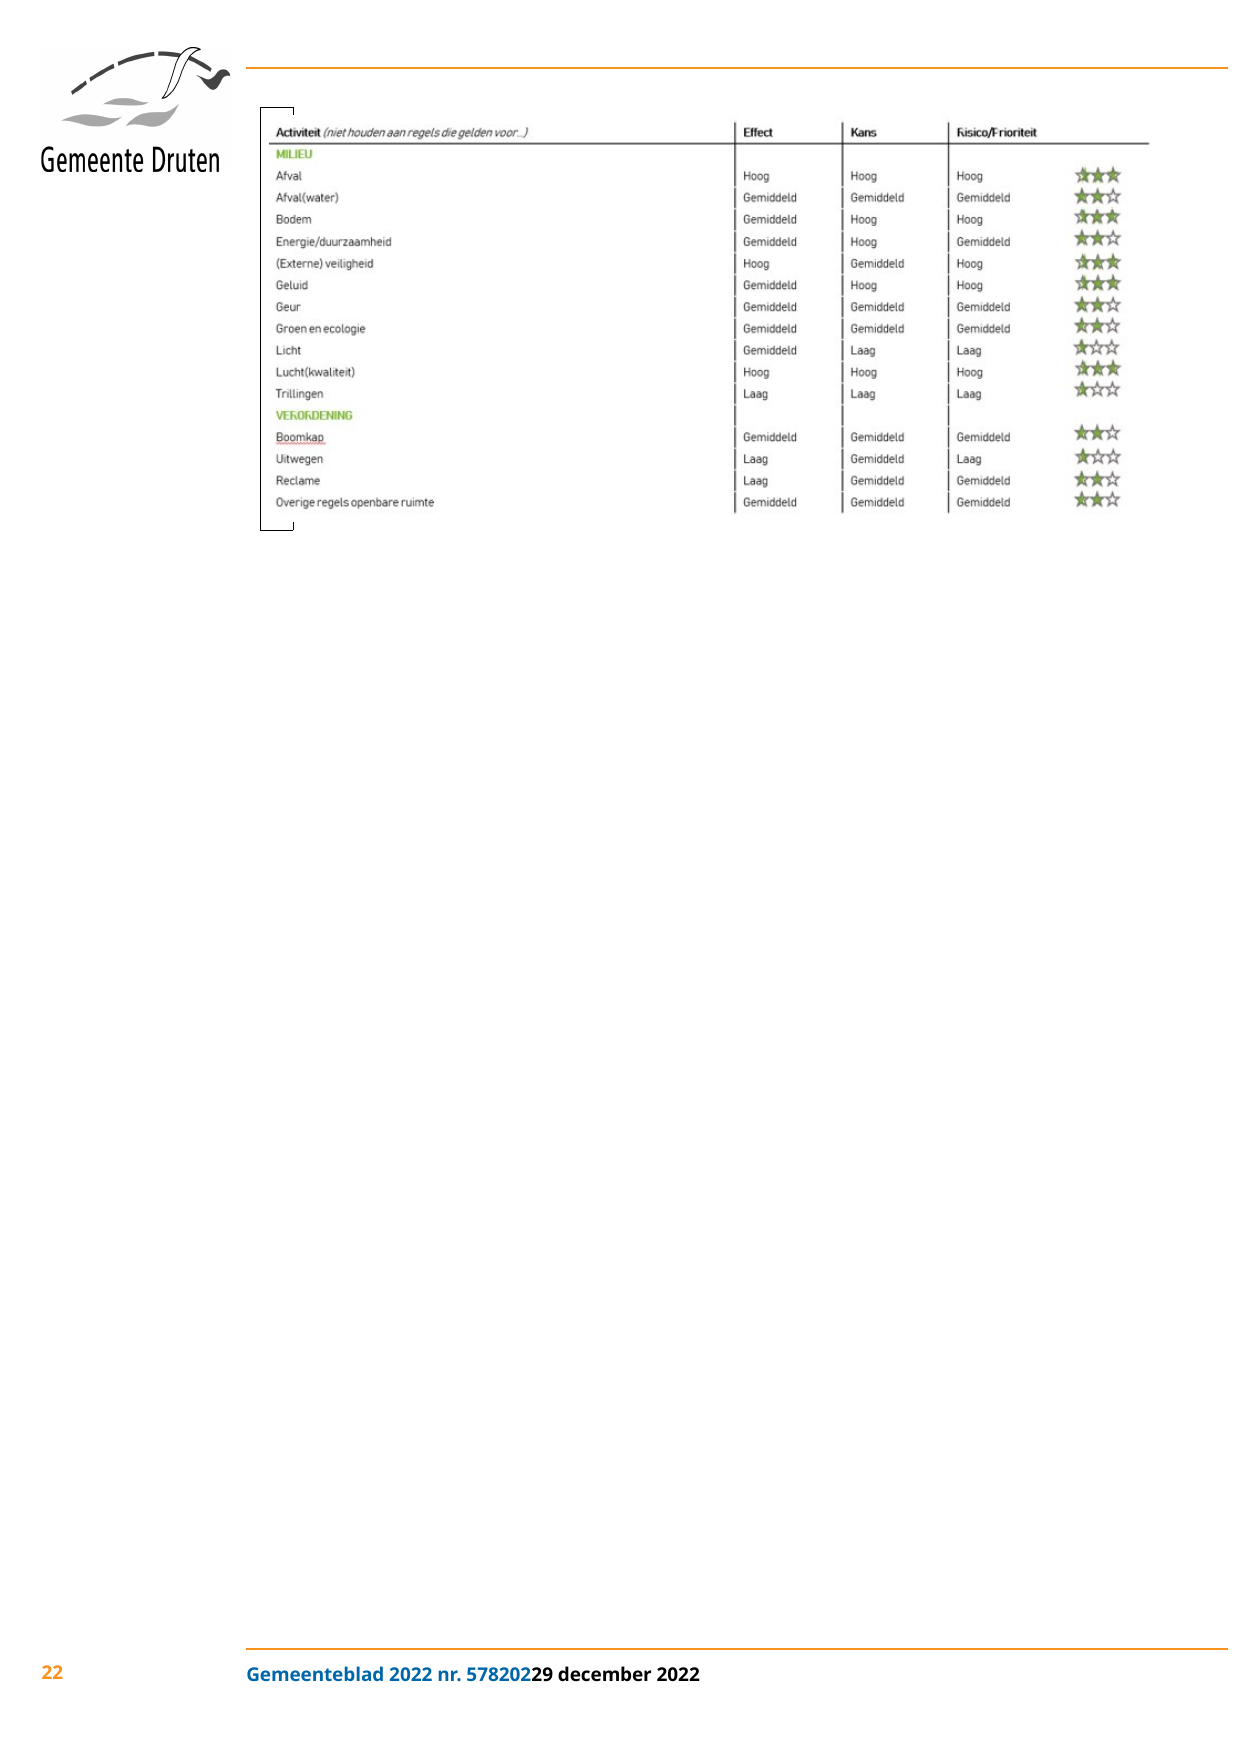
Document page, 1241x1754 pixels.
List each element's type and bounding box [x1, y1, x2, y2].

picture [268, 115, 1155, 522]
picture [41, 47, 231, 172]
